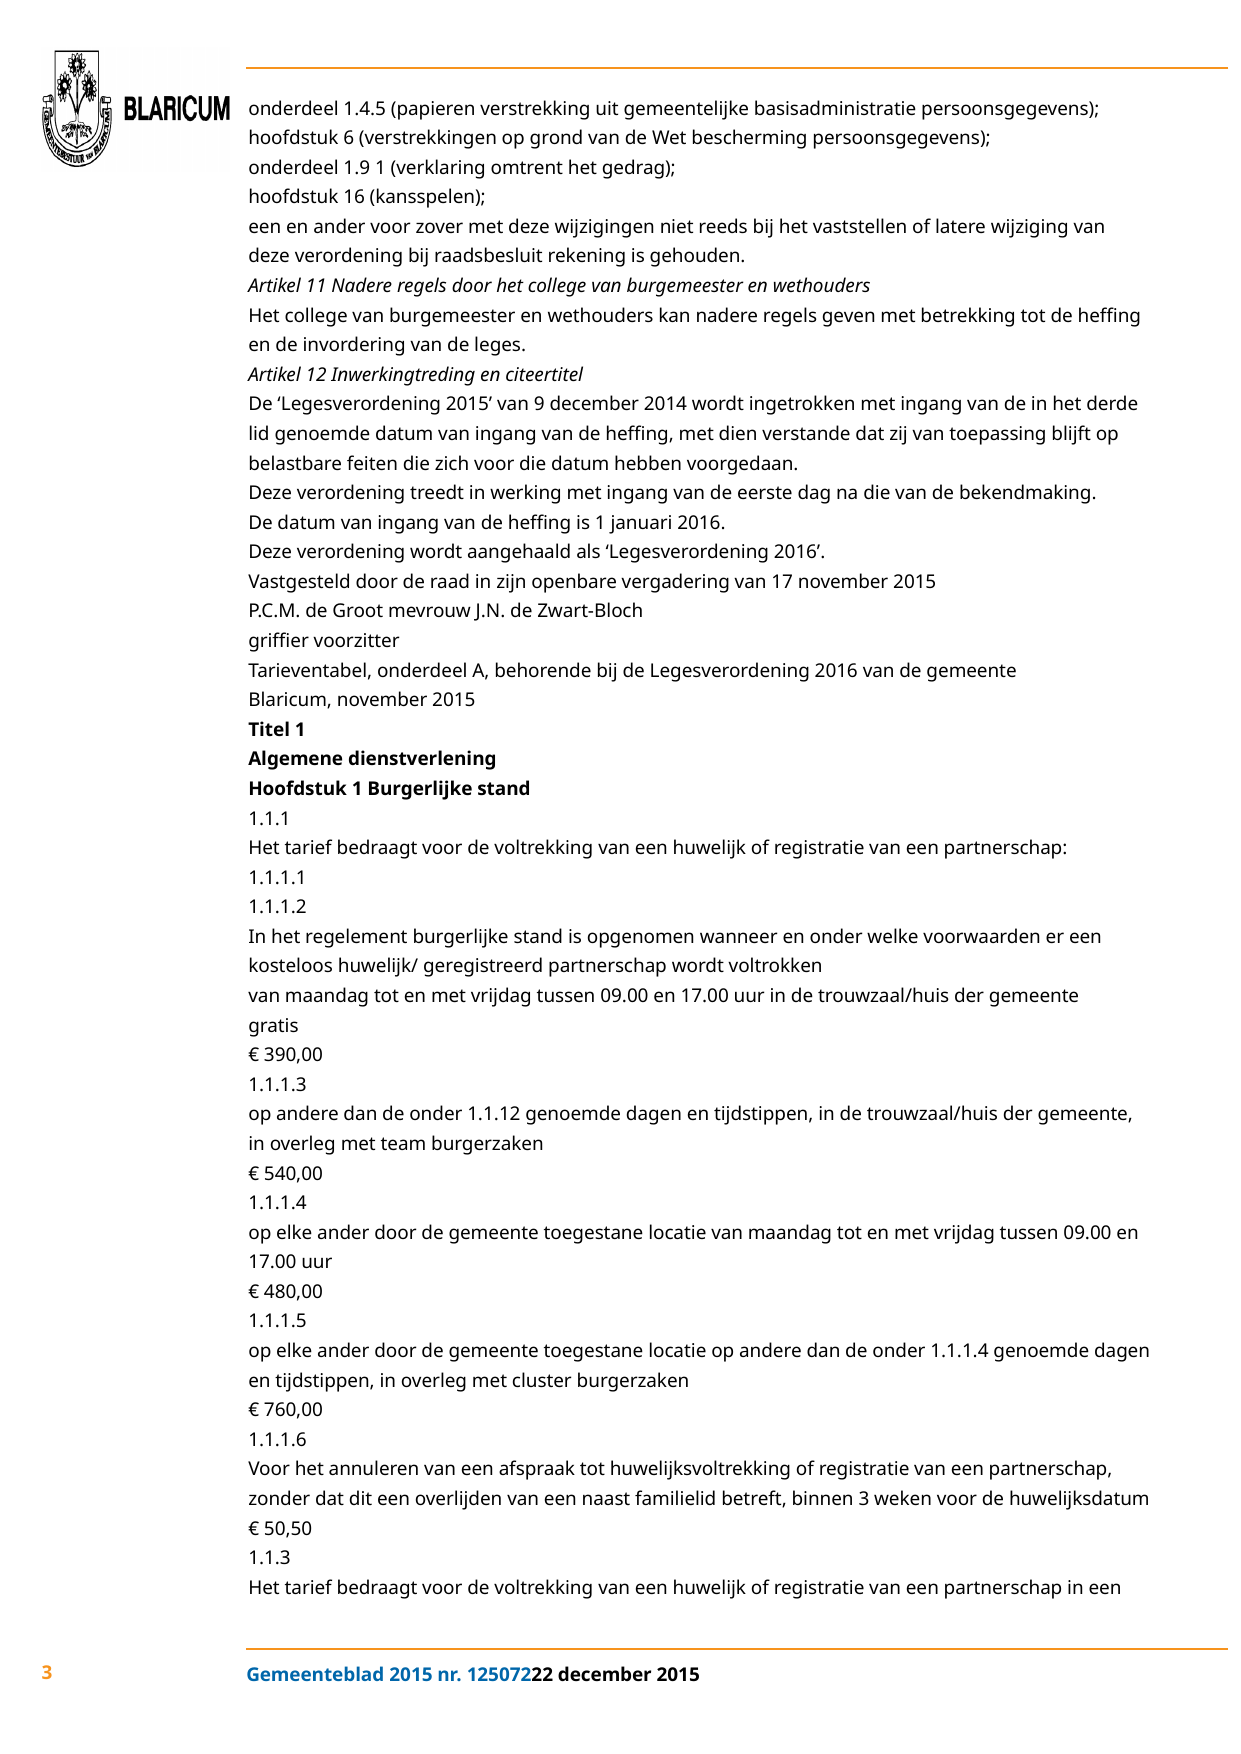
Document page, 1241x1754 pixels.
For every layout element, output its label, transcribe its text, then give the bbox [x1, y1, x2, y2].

text 1.1.1.3 [248, 1071, 1152, 1097]
text op elke ander door de gemeente toegestane locatie op andere dan de onder 1.1.1.4 genoemde dagen en tijdstippen, in overleg met cluster burgerzaken [248, 1337, 1152, 1393]
text P.C.M. de Groot mevrouw J.N. de Zwart-Bloch [248, 598, 1152, 623]
text Blaricum, november 2015 [248, 686, 1152, 712]
text 1.1.1.5 [248, 1308, 1152, 1333]
text 1.1.1.1 [248, 864, 1152, 890]
text onderdeel 1.4.5 (papieren verstrekking uit gemeentelijke basisadministratie persoonsgegevens); [248, 95, 1152, 121]
text op elke ander door de gemeente toegestane locatie van maandag tot en met vrijdag tussen 09.00 en 17.00 uur [248, 1219, 1152, 1274]
text € 760,00 [248, 1396, 1152, 1422]
text hoofdstuk 6 (verstrekkingen op grond van de Wet bescherming persoonsgegevens); [248, 124, 1152, 150]
picture [41, 47, 231, 172]
text Voor het annuleren van een afspraak tot huwelijksvoltrekking of registratie van een partnerschap, zonder dat dit een overlijden van een naast familielid betreft, binnen 3 weken voor de huwelijksdatum [248, 1456, 1152, 1511]
text In het regelement burgerlijke stand is opgenomen wanneer en onder welke voorwaarden er een kosteloos huwelijk/ geregistreerd partnerschap wordt voltrokken [248, 923, 1152, 978]
text Deze verordening treedt in werking met ingang van de eerste dag na die van de bekendmaking. [248, 479, 1152, 505]
text € 390,00 [248, 1041, 1152, 1067]
text De ‘Legesverordening 2015’ van 9 december 2014 wordt ingetrokken met ingang van de in het derde lid genoemde datum van ingang van de heffing, met dien verstande dat zij van toepassing blijft op belastbare feiten die zich voor die datum hebben voorgedaan. [248, 391, 1152, 476]
text Titel 1 [248, 716, 1152, 742]
text € 50,50 [248, 1515, 1152, 1541]
text griffier voorzitter [248, 627, 1152, 653]
text onderdeel 1.9 1 (verklaring omtrent het gedrag); [248, 154, 1152, 180]
text Vastgesteld door de raad in zijn openbare vergadering van 17 november 2015 [248, 568, 1152, 594]
text 1.1.1.6 [248, 1426, 1152, 1452]
text 1.1.1.2 [248, 893, 1152, 919]
text Artikel 11 Nadere regels door het college van burgemeester en wethouders [248, 272, 1152, 298]
text gratis [248, 1012, 1152, 1038]
text op andere dan de onder 1.1.12 genoemde dagen en tijdstippen, in de trouwzaal/huis der gemeente, in overleg met team burgerzaken [248, 1101, 1152, 1156]
text Deze verordening wordt aangehaald als ‘Legesverordening 2016’. [248, 538, 1152, 564]
text 1.1.3 [248, 1544, 1152, 1570]
text Het tarief bedraagt voor de voltrekking van een huwelijk of registratie van een partnerschap in een [248, 1574, 1152, 1600]
text 1.1.1.4 [248, 1189, 1152, 1215]
text De datum van ingang van de heffing is 1 januari 2016. [248, 509, 1152, 535]
text € 540,00 [248, 1160, 1152, 1186]
text een en ander voor zover met deze wijzigingen niet reeds bij het vaststellen of latere wijziging van deze verordening bij raadsbesluit rekening is gehouden. [248, 213, 1152, 268]
text Hoofdstuk 1 Burgerlijke stand [248, 775, 1152, 801]
text van maandag tot en met vrijdag tussen 09.00 en 17.00 uur in de trouwzaal/huis der gemeente [248, 982, 1152, 1008]
text Artikel 12 Inwerkingtreding en citeertitel [248, 361, 1152, 387]
text 1.1.1 [248, 805, 1152, 831]
text hoofdstuk 16 (kansspelen); [248, 183, 1152, 209]
text Tarieventabel, onderdeel A, behorende bij de Legesverordening 2016 van de gemeente [248, 657, 1152, 683]
text Het tarief bedraagt voor de voltrekking van een huwelijk of registratie van een partnerschap: [248, 834, 1152, 860]
text Algemene dienstverlening [248, 746, 1152, 771]
text Het college van burgemeester en wethouders kan nadere regels geven met betrekking tot de heffing en de invordering van de leges. [248, 302, 1152, 357]
text € 480,00 [248, 1278, 1152, 1304]
